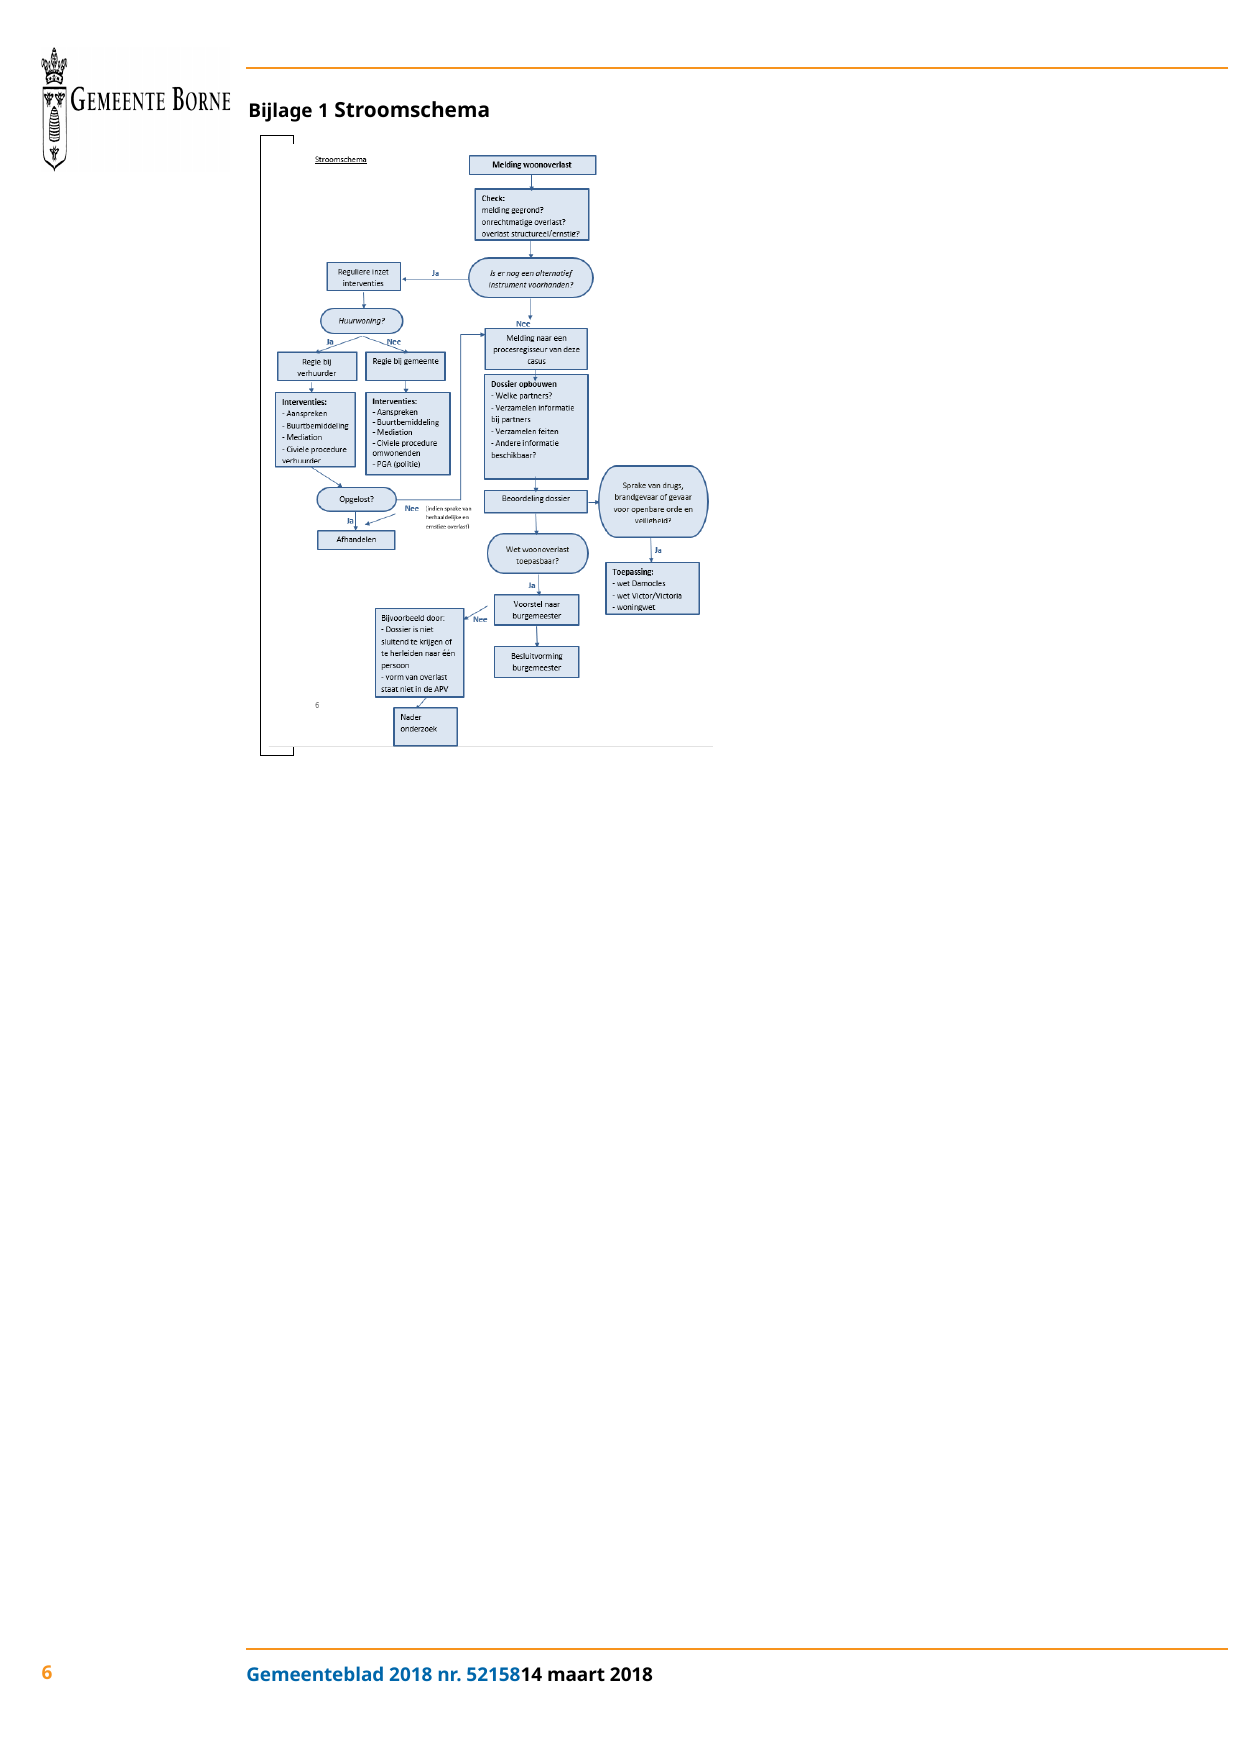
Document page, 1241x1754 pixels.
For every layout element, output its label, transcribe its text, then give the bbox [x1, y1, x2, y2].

text Bijlage 1 Stroomschema [248, 95, 1152, 123]
picture [41, 47, 231, 172]
picture [268, 144, 1173, 747]
